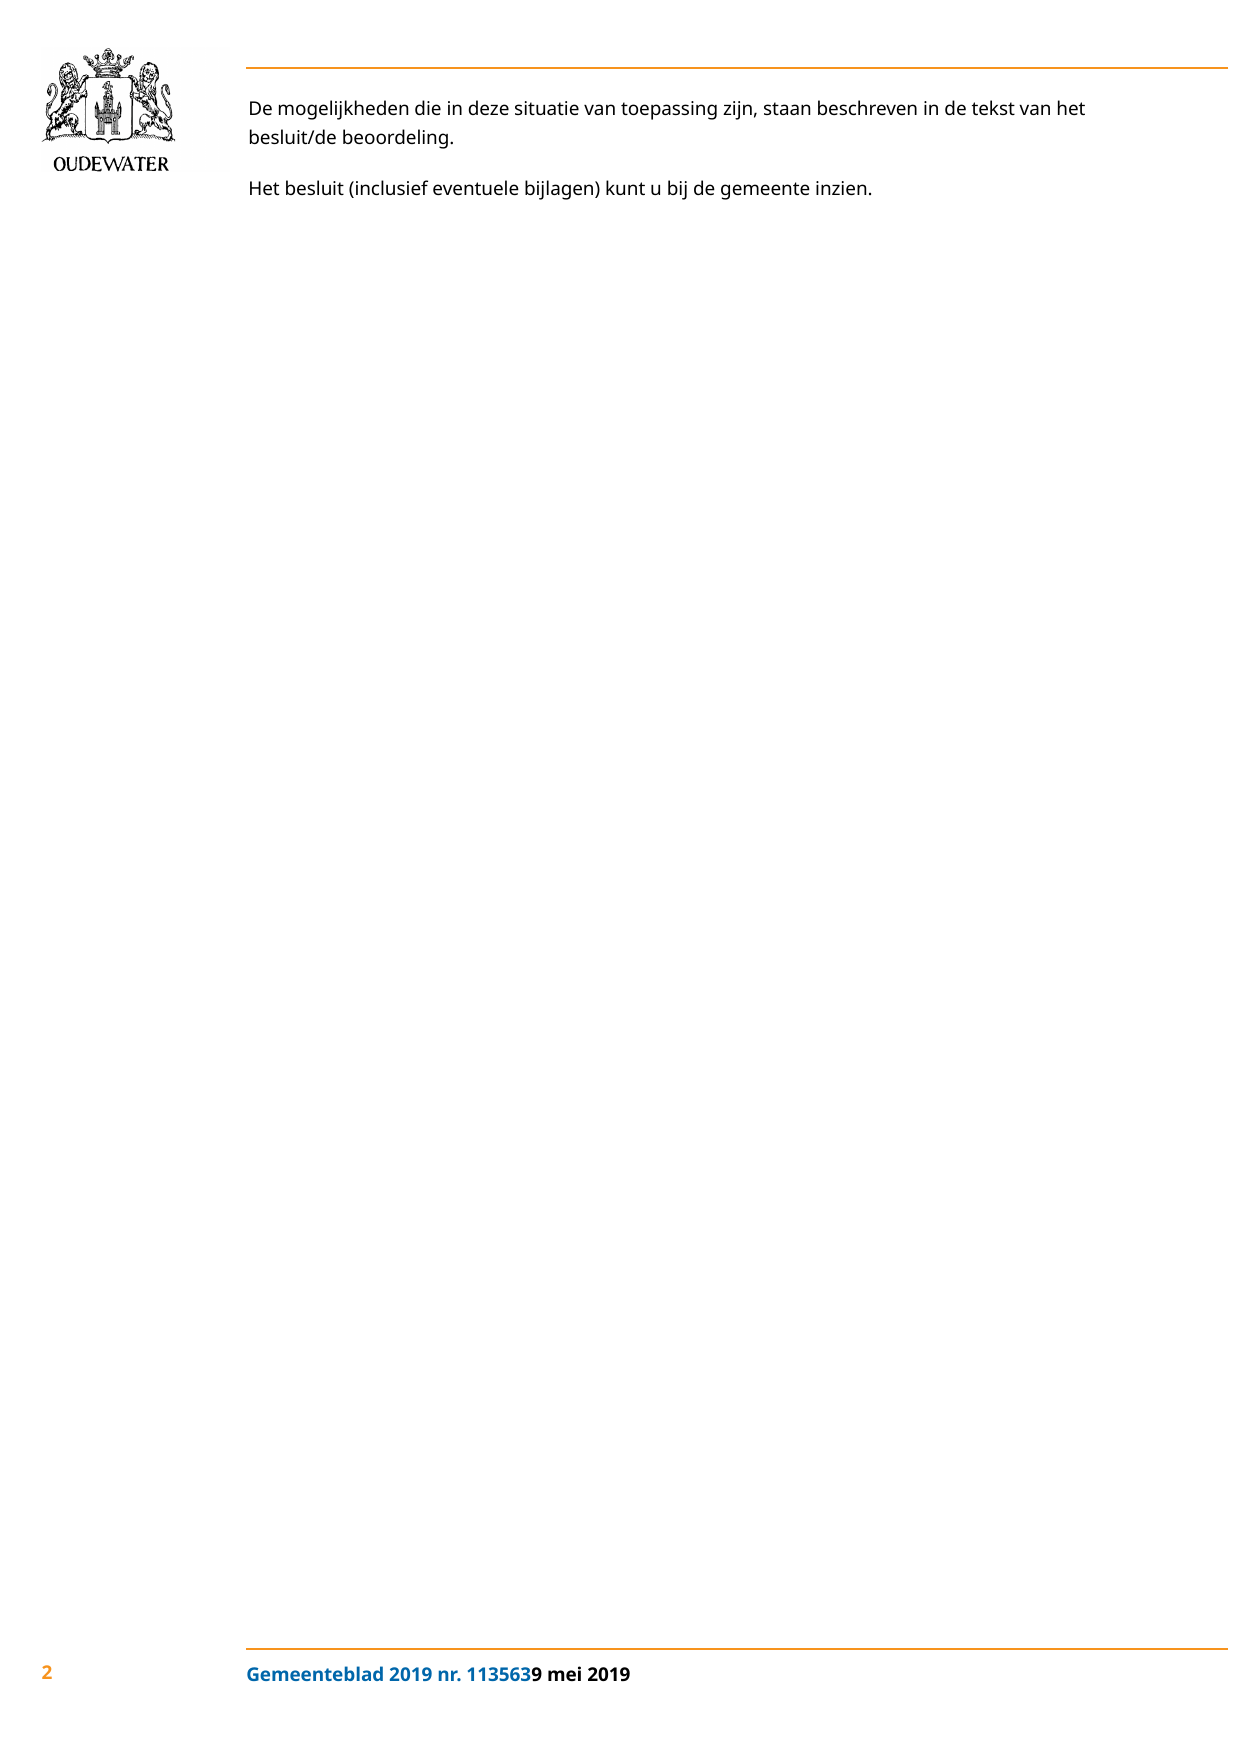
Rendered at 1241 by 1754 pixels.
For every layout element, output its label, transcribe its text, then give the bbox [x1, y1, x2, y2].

text Het besluit (inclusief eventuele bijlagen) kunt u bij de gemeente inzien. [248, 175, 1152, 201]
text De mogelijkheden die in deze situatie van toepassing zijn, staan beschreven in de tekst van het besluit/de beoordeling. [248, 95, 1152, 150]
picture [41, 47, 231, 172]
